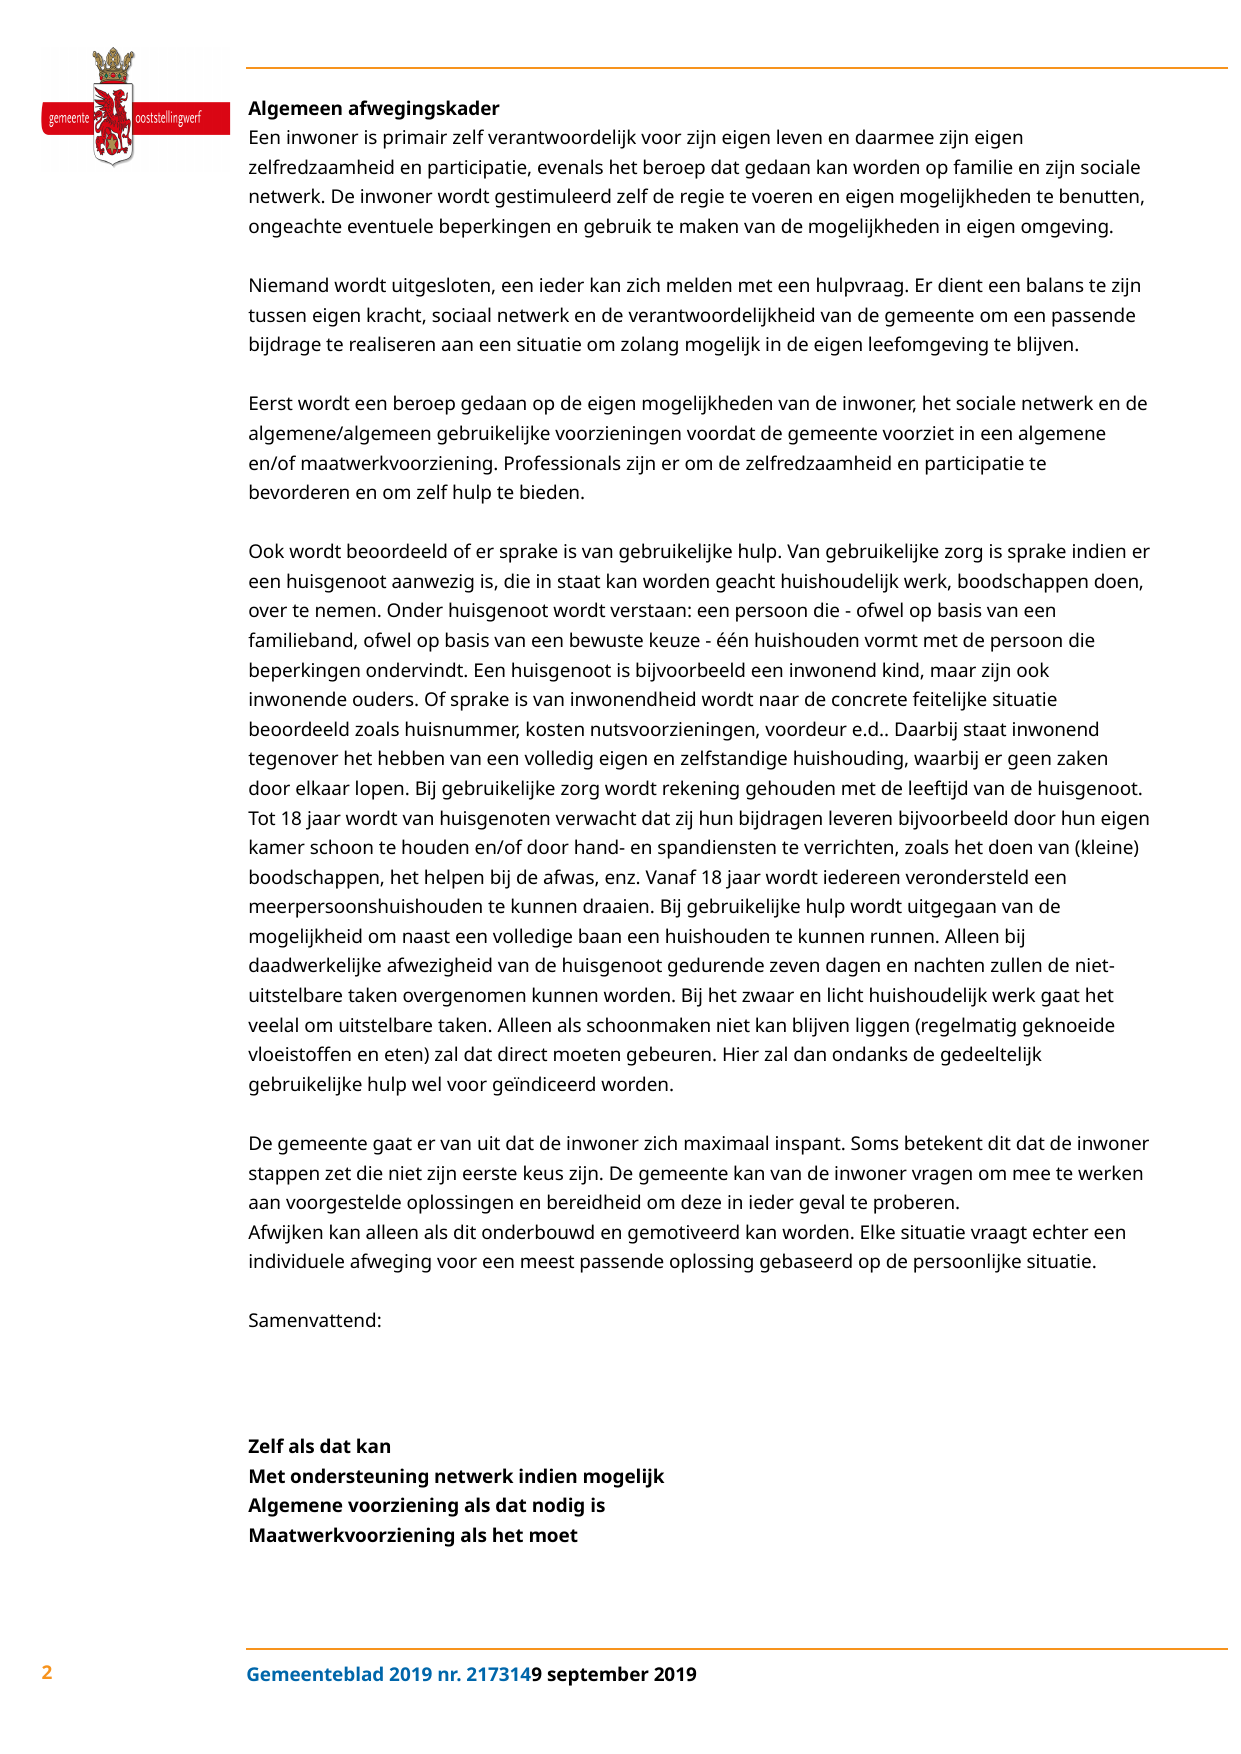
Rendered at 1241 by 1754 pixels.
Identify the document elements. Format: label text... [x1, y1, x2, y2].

text Samenvattend: [248, 1308, 1152, 1333]
picture [41, 47, 231, 172]
text Eerst wordt een beroep gedaan op de eigen mogelijkheden van de inwoner, het sociale netwerk en de algemene/algemeen gebruikelijke voorzieningen voordat de gemeente voorziet in een algemene en/of maatwerkvoorziening. Professionals zijn er om de zelfredzaamheid en participatie te bevorderen en om zelf hulp te bieden. [248, 391, 1152, 505]
text Ook wordt beoordeeld of er sprake is van gebruikelijke hulp. Van gebruikelijke zorg is sprake indien er een huisgenoot aanwezig is, die in staat kan worden geacht huishoudelijk werk, boodschappen doen, over te nemen. Onder huisgenoot wordt verstaan: een persoon die - ofwel op basis van een familieband, ofwel op basis van een bewuste keuze - één huishouden vormt met de persoon die beperkingen ondervindt. Een huisgenoot is bijvoorbeeld een inwonend kind, maar zijn ook inwonende ouders. Of sprake is van inwonendheid wordt naar de concrete feitelijke situatie beoordeeld zoals huisnummer, kosten nutsvoorzieningen, voordeur e.d.. Daarbij staat inwonend tegenover het hebben van een volledig eigen en zelfstandige huishouding, waarbij er geen zaken door elkaar lopen. Bij gebruikelijke zorg wordt rekening gehouden met de leeftijd van de huisgenoot. Tot 18 jaar wordt van huisgenoten verwacht dat zij hun bijdragen leveren bijvoorbeeld door hun eigen kamer schoon te houden en/of door hand- en spandiensten te verrichten, zoals het doen van (kleine) boodschappen, het helpen bij de afwas, enz. Vanaf 18 jaar wordt iedereen verondersteld een meerpersoonshuishouden te kunnen draaien. Bij gebruikelijke hulp wordt uitgegaan van de mogelijkheid om naast een volledige baan een huishouden te kunnen runnen. Alleen bij daadwerkelijke afwezigheid van de huisgenoot gedurende zeven dagen en nachten zullen de niet-uitstelbare taken overgenomen kunnen worden. Bij het zwaar en licht huishoudelijk werk gaat het veelal om uitstelbare taken. Alleen als schoonmaken niet kan blijven liggen (regelmatig geknoeide vloeistoffen en eten) zal dat direct moeten gebeuren. Hier zal dan ondanks de gedeeltelijk gebruikelijke hulp wel voor geïndiceerd worden. [248, 538, 1152, 1097]
text De gemeente gaat er van uit dat de inwoner zich maximaal inspant. Soms betekent dit dat de inwoner stappen zet die niet zijn eerste keus zijn. De gemeente kan van de inwoner vragen om mee te werken aan voorgestelde oplossingen en bereidheid om deze in ieder geval te proberen. [248, 1130, 1152, 1215]
text Algemeen afwegingskader [248, 95, 1152, 121]
text Niemand wordt uitgesloten, een ieder kan zich melden met een hulpvraag. Er dient een balans te zijn tussen eigen kracht, sociaal netwerk en de verantwoordelijkheid van de gemeente om een passende bijdrage te realiseren aan een situatie om zolang mogelijk in de eigen leefomgeving te blijven. [248, 272, 1152, 357]
text Afwijken kan alleen als dit onderbouwd en gemotiveerd kan worden. Elke situatie vraagt echter een individuele afweging voor een meest passende oplossing gebaseerd op de persoonlijke situatie. [248, 1219, 1152, 1274]
table_header Zelf als dat kan Met ondersteuning netwerk indien mogelijk Algemene voorziening als dat nodig is Maatwerkvoorziening als het moet [248, 1433, 1152, 1548]
text Een inwoner is primair zelf verantwoordelijk voor zijn eigen leven en daarmee zijn eigen zelfredzaamheid en participatie, evenals het beroep dat gedaan kan worden op familie en zijn sociale netwerk. De inwoner wordt gestimuleerd zelf de regie te voeren en eigen mogelijkheden te benutten, ongeachte eventuele beperkingen en gebruik te maken van de mogelijkheden in eigen omgeving. [248, 124, 1152, 239]
